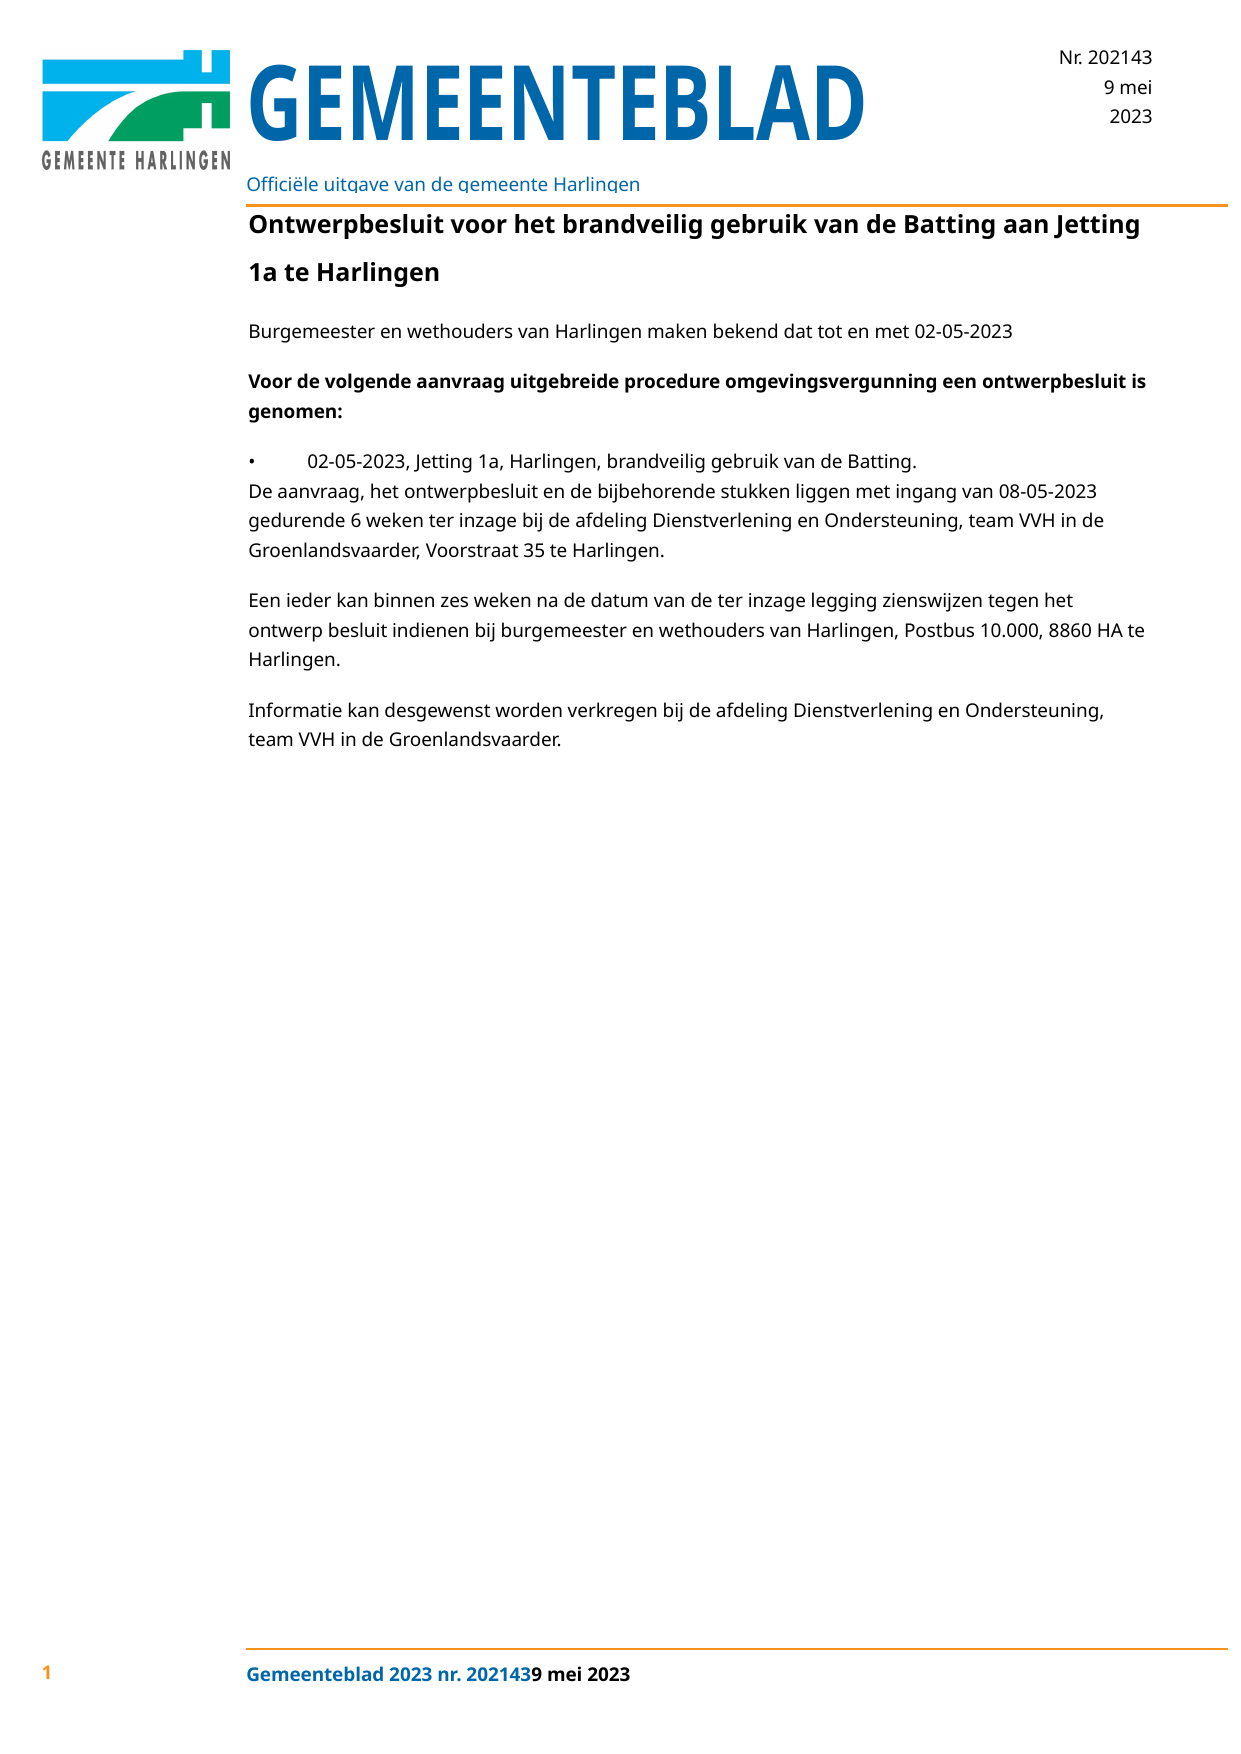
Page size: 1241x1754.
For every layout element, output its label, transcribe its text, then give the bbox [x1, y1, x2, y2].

list 02-05-2023, Jetting 1a, Harlingen, brandveilig gebruik van de Batting. [248, 448, 1152, 474]
text Ontwerpbesluit voor het brandveilig gebruik van de Batting aan Jetting 1a te Harlingen [248, 207, 1152, 288]
text De aanvraag, het ontwerpbesluit en de bijbehorende stukken liggen met ingang van 08-05-2023 gedurende 6 weken ter inzage bij de afdeling Dienstverlening en Ondersteuning, team VVH in de Groenlandsvaarder, Voorstraat 35 te Harlingen. [248, 478, 1152, 563]
text Voor de volgende aanvraag uitgebreide procedure omgevingsvergunning een ontwerpbesluit is genomen: [248, 368, 1152, 424]
text Een ieder kan binnen zes weken na de datum van de ter inzage legging zienswijzen tegen het ontwerp besluit indienen bij burgemeester en wethouders van Harlingen, Postbus 10.000, 8860 HA te Harlingen. [248, 587, 1152, 672]
text Informatie kan desgewenst worden verkregen bij de afdeling Dienstverlening en Ondersteuning, team VVH in de Groenlandsvaarder. [248, 697, 1152, 752]
picture [41, 47, 231, 172]
text Burgemeester en wethouders van Harlingen maken bekend dat tot en met 02-05-2023 [248, 318, 1152, 344]
